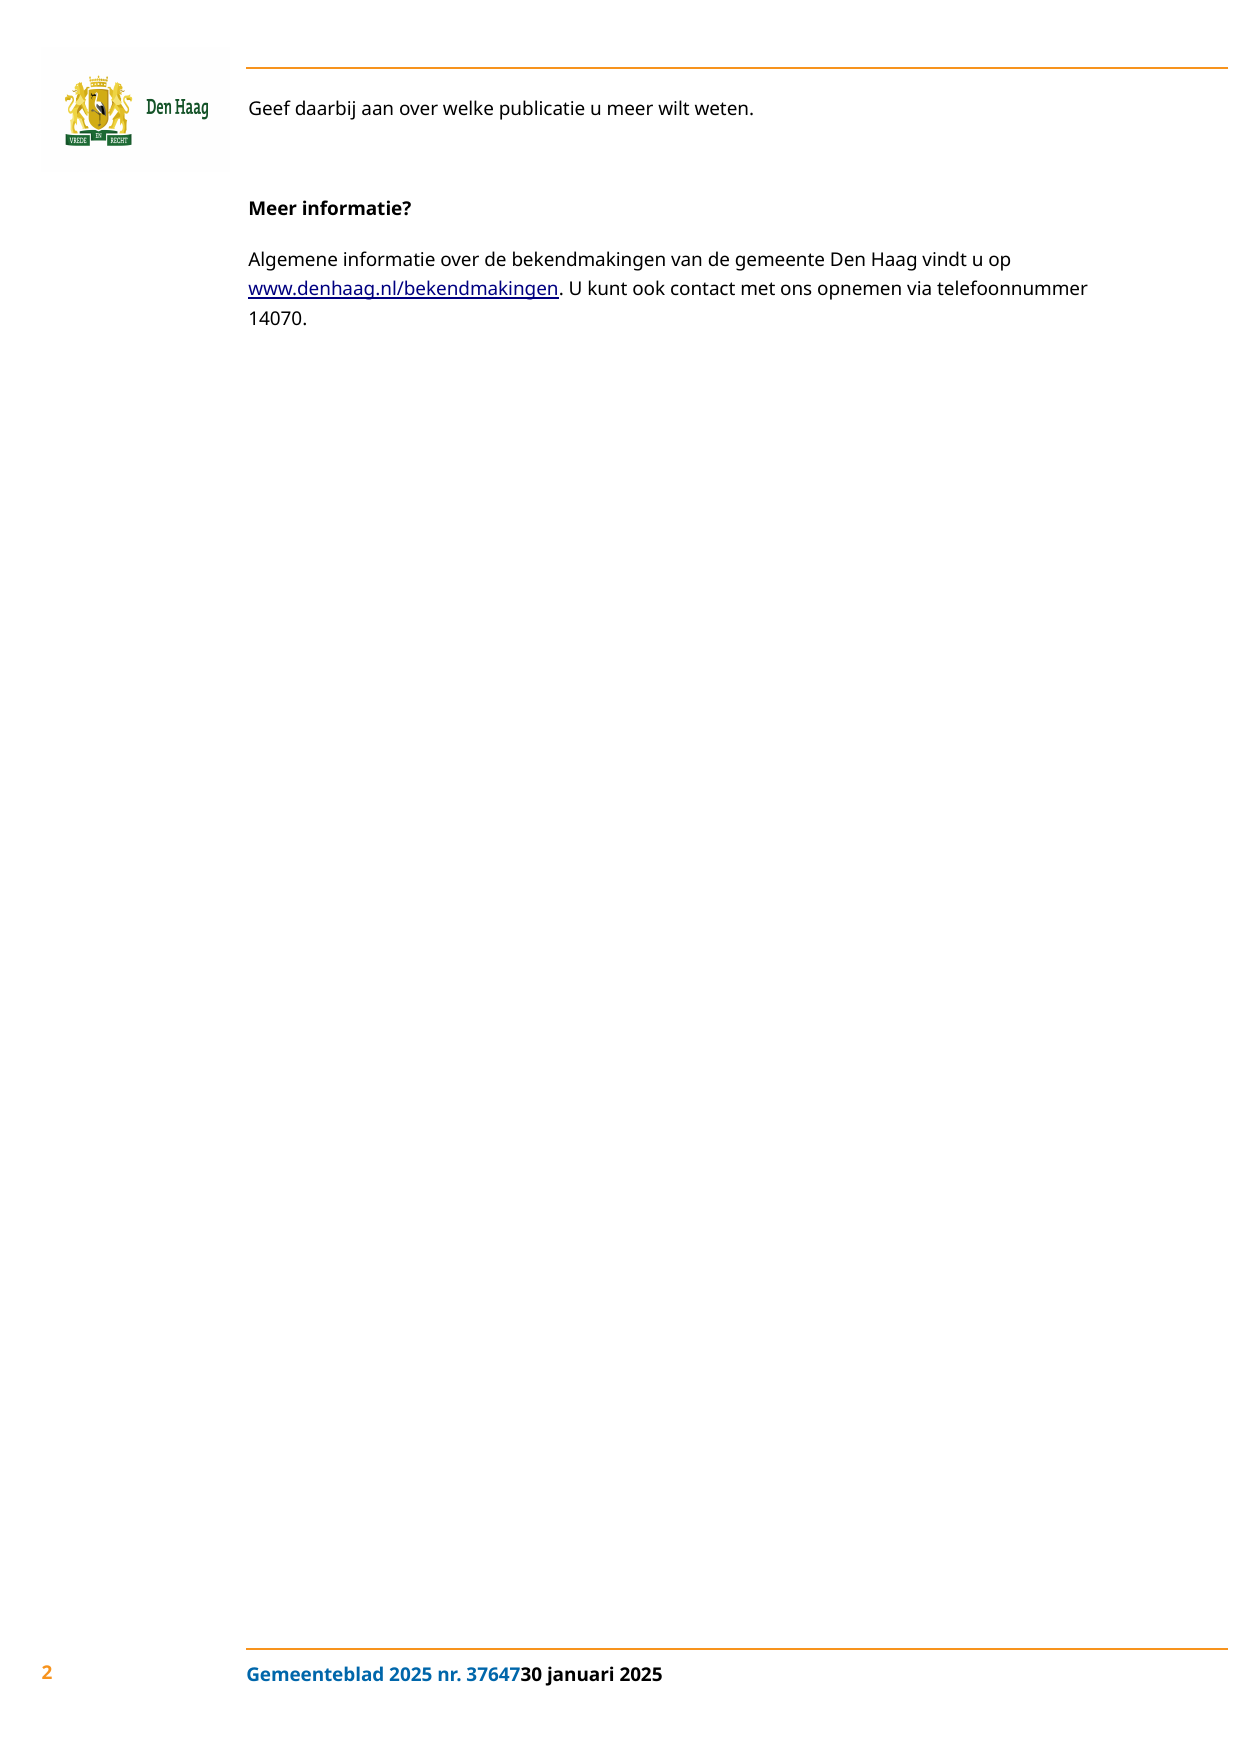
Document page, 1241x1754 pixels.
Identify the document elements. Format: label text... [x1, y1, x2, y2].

picture [41, 47, 231, 172]
text Algemene informatie over de bekendmakingen van de gemeente Den Haag vindt u op www.denhaag.nl/bekendmakingen. U kunt ook contact met ons opnemen via telefoonnummer 14070. [248, 246, 1152, 331]
text Geef daarbij aan over welke publicatie u meer wilt weten. [248, 95, 1152, 121]
text Meer informatie? [248, 196, 1152, 221]
